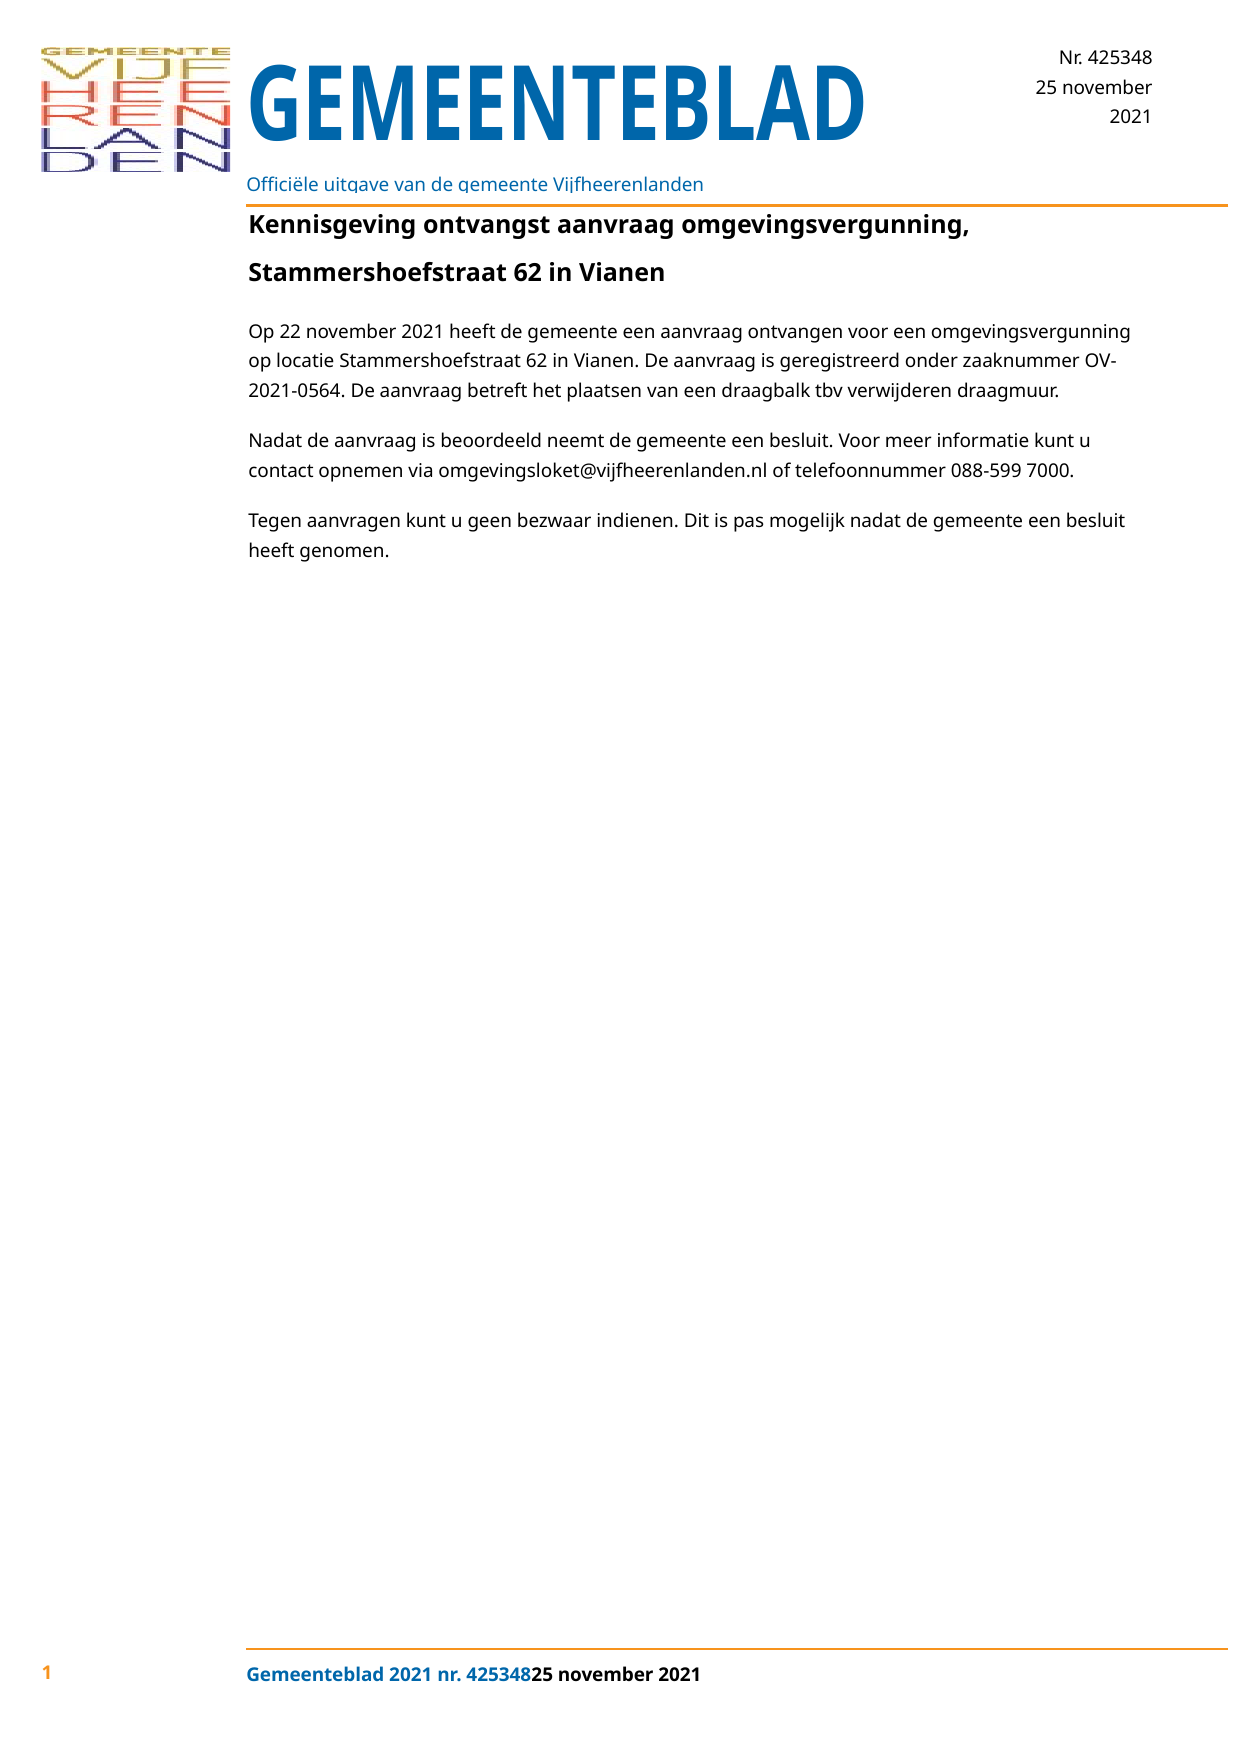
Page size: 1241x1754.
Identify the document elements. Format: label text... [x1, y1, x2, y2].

text Op 22 november 2021 heeft de gemeente een aanvraag ontvangen voor een omgevingsvergunning op locatie Stammershoefstraat 62 in Vianen. De aanvraag is geregistreerd onder zaaknummer OV-2021-0564. De aanvraag betreft het plaatsen van een draagbalk tbv verwijderen draagmuur. [248, 318, 1152, 403]
picture [41, 47, 231, 172]
text Nadat de aanvraag is beoordeeld neemt de gemeente een besluit. Voor meer informatie kunt u contact opnemen via omgevingsloket@vijfheerenlanden.nl of telefoonnummer 088-599 7000. [248, 427, 1152, 483]
text Kennisgeving ontvangst aanvraag omgevingsvergunning, Stammershoefstraat 62 in Vianen [248, 207, 1152, 288]
text Tegen aanvragen kunt u geen bezwaar indienen. Dit is pas mogelijk nadat de gemeente een besluit heeft genomen. [248, 507, 1152, 563]
